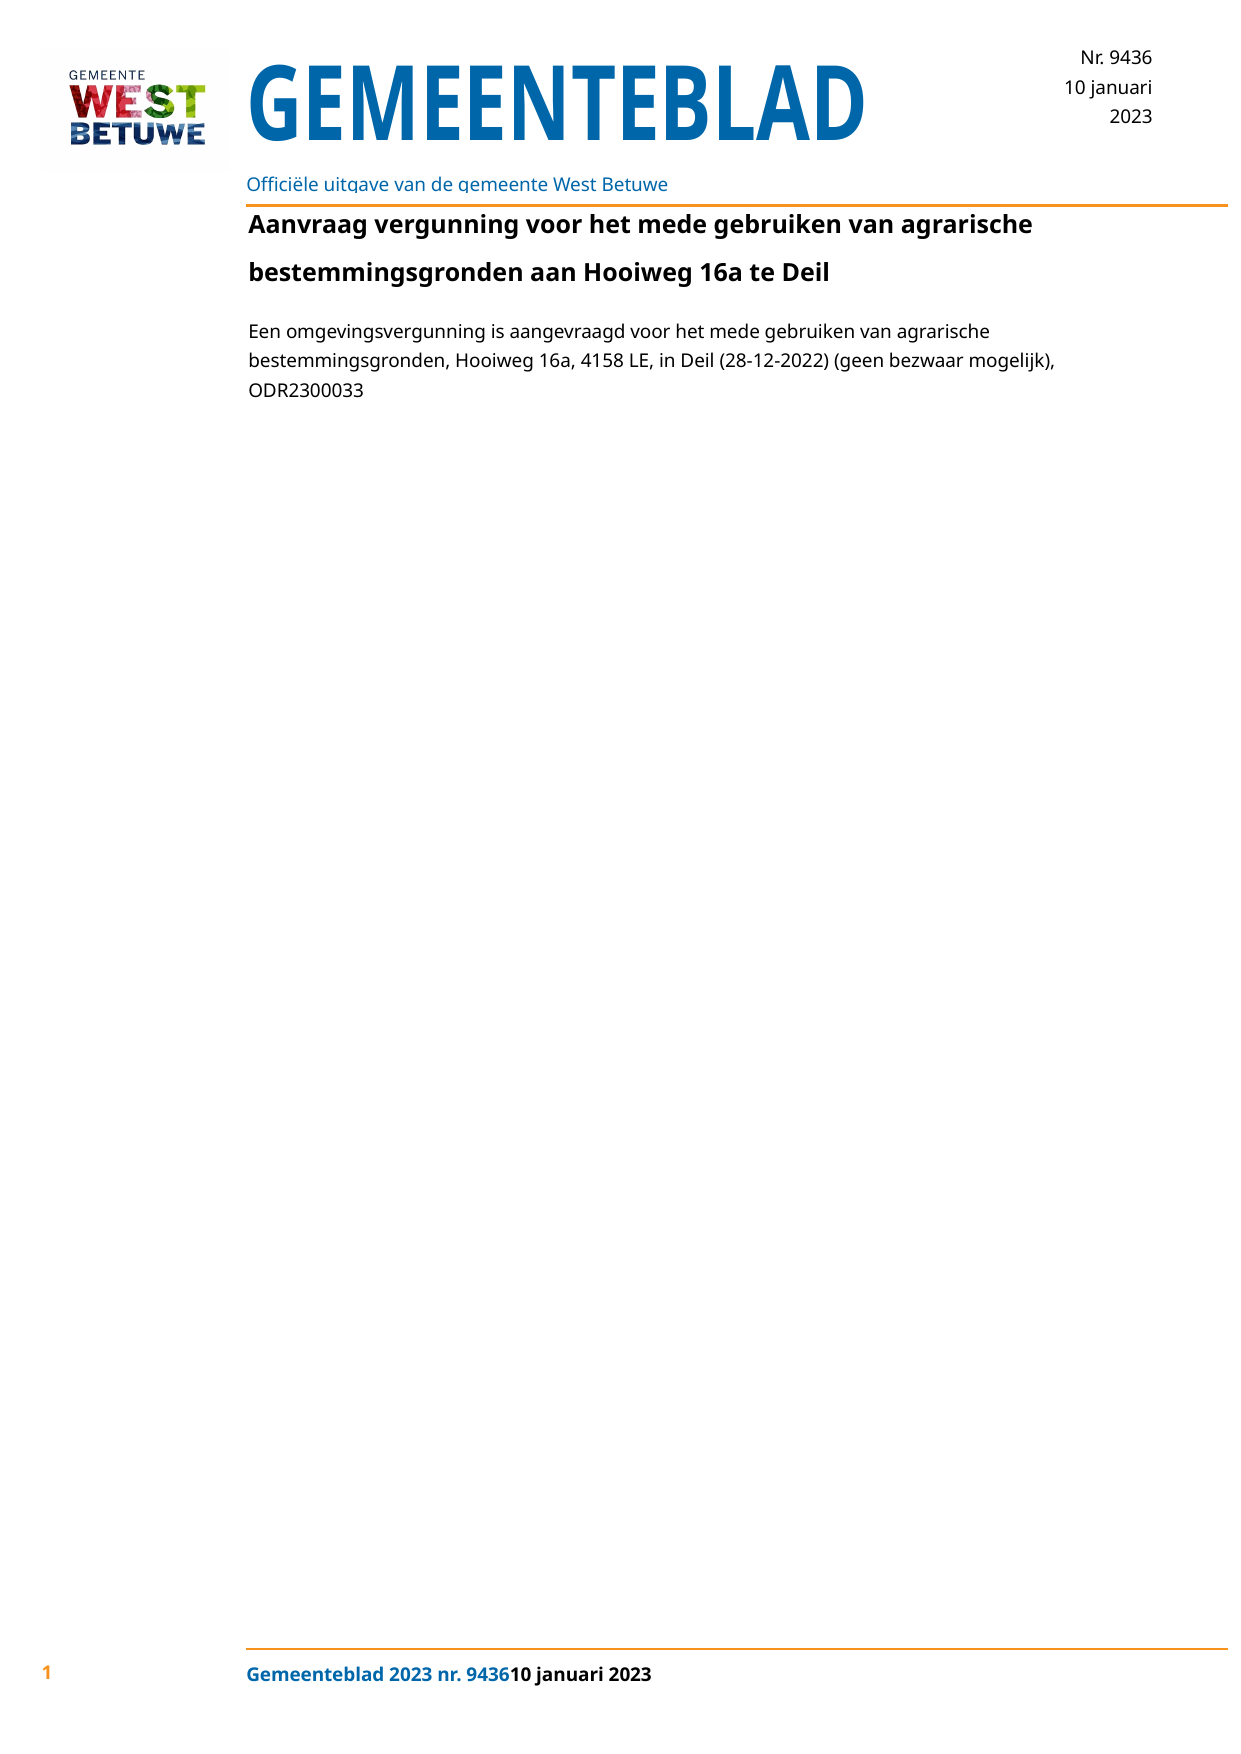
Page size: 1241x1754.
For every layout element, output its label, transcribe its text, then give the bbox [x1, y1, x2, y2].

picture [41, 47, 231, 172]
text Aanvraag vergunning voor het mede gebruiken van agrarische bestemmingsgronden aan Hooiweg 16a te Deil [248, 207, 1152, 288]
text Een omgevingsvergunning is aangevraagd voor het mede gebruiken van agrarische bestemmingsgronden, Hooiweg 16a, 4158 LE, in Deil (28-12-2022) (geen bezwaar mogelijk), ODR2300033 [248, 318, 1152, 403]
